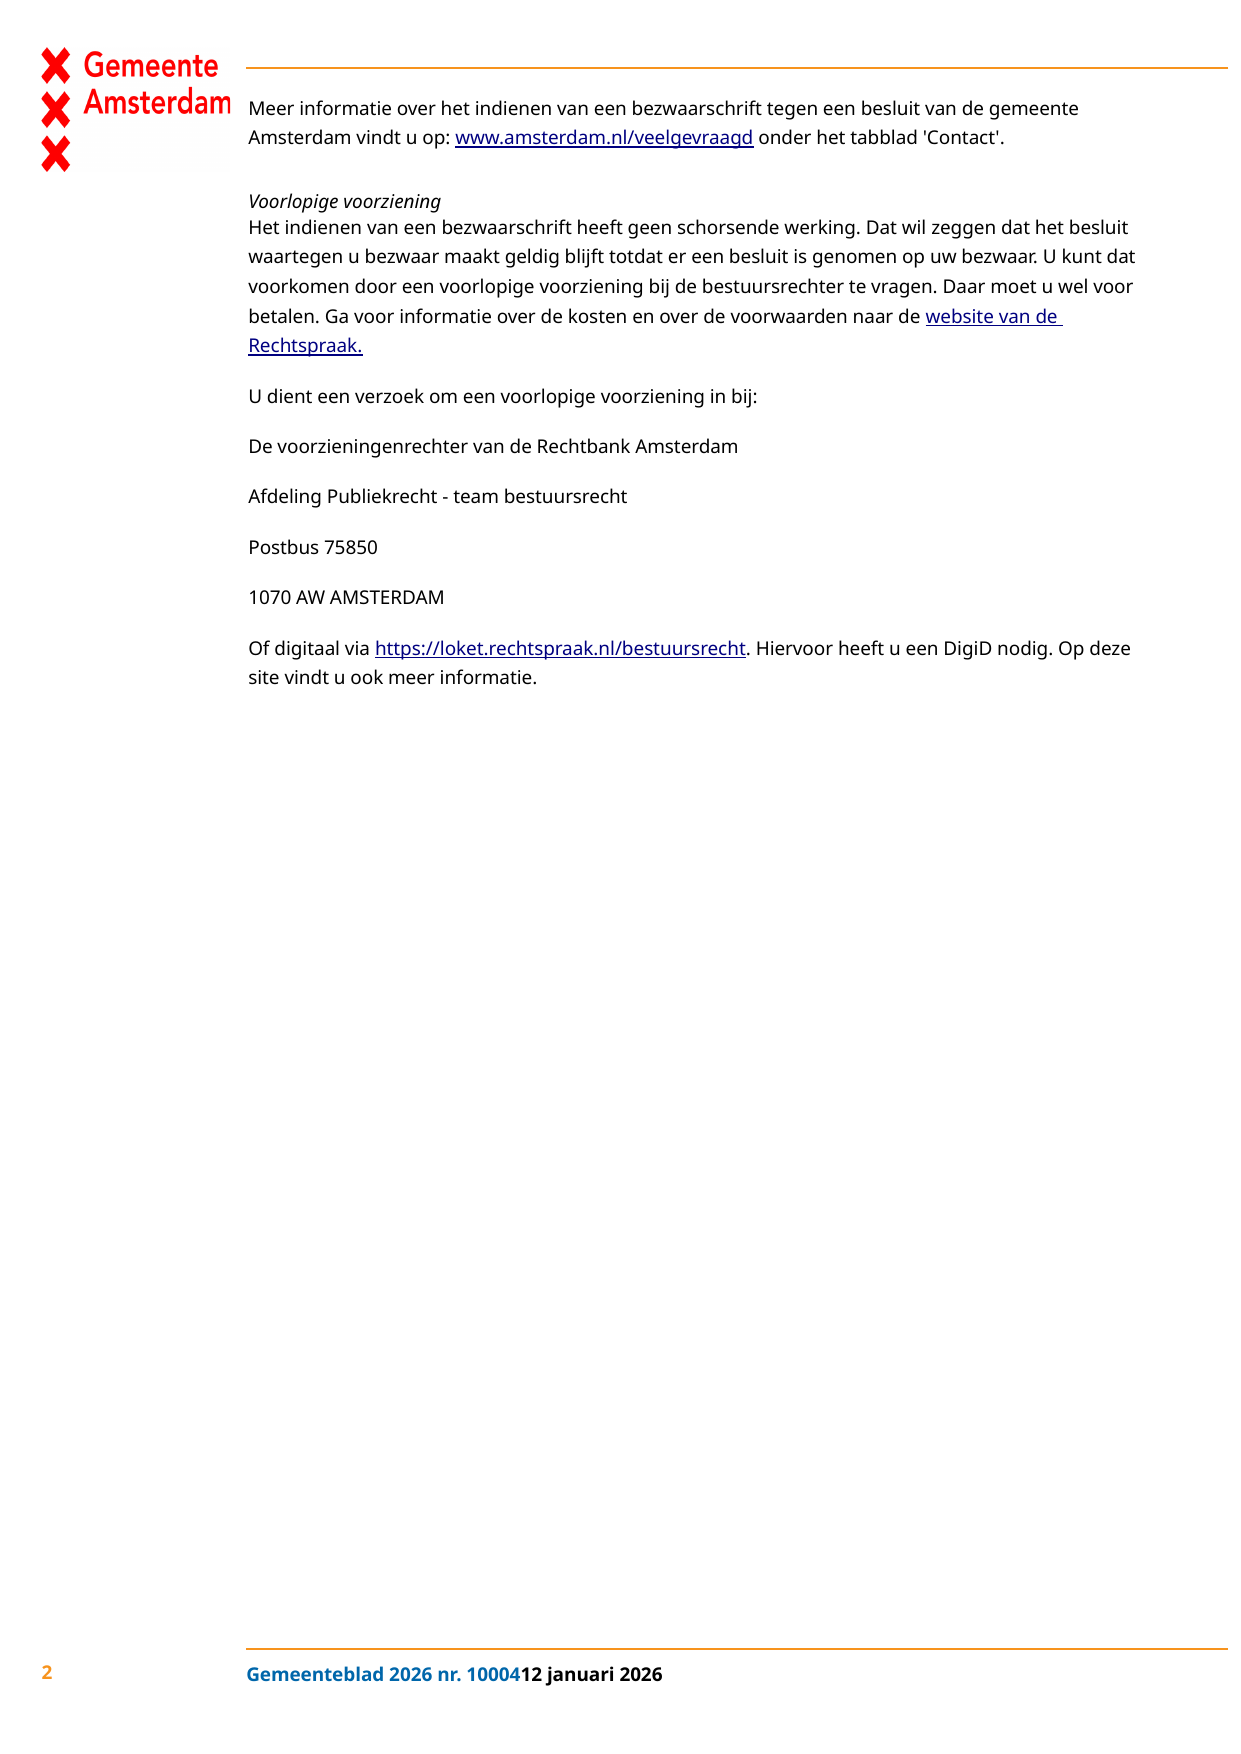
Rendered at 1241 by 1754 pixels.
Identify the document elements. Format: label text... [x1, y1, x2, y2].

text Of digitaal via https://loket.rechtspraak.nl/bestuursrecht. Hiervoor heeft u een DigiD nodig. Op deze site vindt u ook meer informatie. [248, 635, 1152, 690]
text U dient een verzoek om een voorlopige voorziening in bij: [248, 383, 1152, 408]
text Het indienen van een bezwaarschrift heeft geen schorsende werking. Dat wil zeggen dat het besluit waartegen u bezwaar maakt geldig blijft totdat er een besluit is genomen op uw bezwaar. U kunt dat voorkomen door een voorlopige voorziening bij de bestuursrechter te vragen. Daar moet u wel voor betalen. Ga voor informatie over de kosten en over de voorwaarden naar de website van de Rechtspraak. [248, 214, 1152, 358]
text Voorlopige voorziening [248, 188, 1152, 214]
text 1070 AW AMSTERDAM [248, 584, 1152, 610]
picture [41, 47, 231, 172]
text Postbus 75850 [248, 534, 1152, 560]
text Afdeling Publiekrecht - team bestuursrecht [248, 484, 1152, 509]
text Meer informatie over het indienen van een bezwaarschrift tegen een besluit van de gemeente Amsterdam vindt u op: www.amsterdam.nl/veelgevraagd onder het tabblad 'Contact'. [248, 95, 1152, 150]
text De voorzieningenrechter van de Rechtbank Amsterdam [248, 433, 1152, 459]
